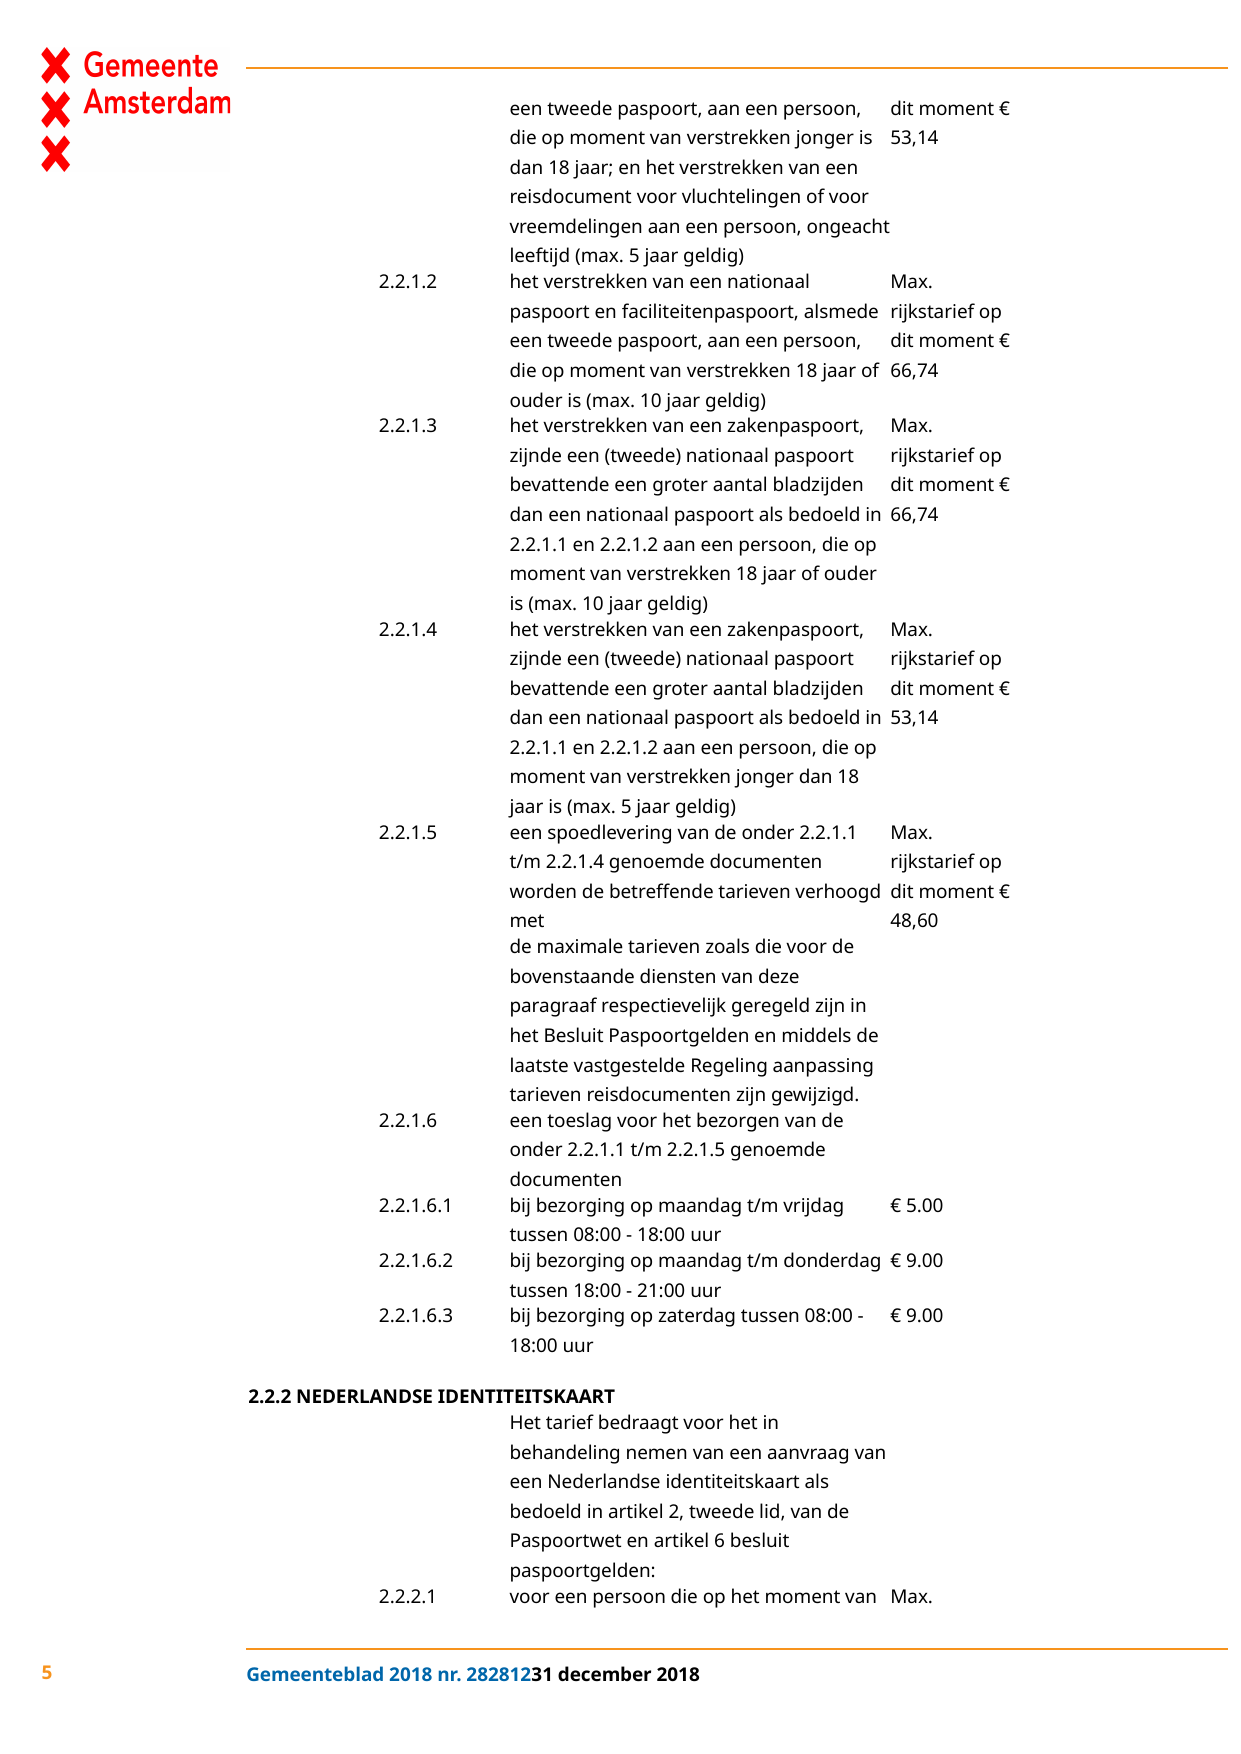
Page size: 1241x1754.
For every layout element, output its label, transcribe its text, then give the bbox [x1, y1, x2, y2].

table_cell 2.2.1.4 [379, 616, 509, 819]
table_cell bij bezorging op zaterdag tussen 08:00 - 18:00 uur [509, 1303, 890, 1358]
table_cell een tweede paspoort, aan een persoon, die op moment van verstrekken jonger is dan 18 jaar; en het verstrekken van een reisdocument voor vluchtelingen of voor vreemdelingen aan een persoon, ongeacht leeftijd (max. 5 jaar geldig) [509, 95, 890, 268]
table_cell 2.2.1.5 [379, 819, 509, 933]
table_cell 2.2.2 NEDERLANDSE IDENTITEITSKAART [248, 1384, 890, 1409]
table_cell [890, 1409, 1021, 1583]
table_cell Max. rijkstarief op dit moment € 66,74 [890, 269, 1021, 412]
table_cell bij bezorging op maandag t/m donderdag tussen 18:00 - 21:00 uur [509, 1247, 890, 1303]
table_cell een toeslag voor het bezorgen van de onder 2.2.1.1 t/m 2.2.1.5 genoemde documenten [509, 1107, 890, 1192]
table_cell 2.2.1.2 [379, 269, 509, 412]
table_cell [890, 934, 1021, 1107]
table_cell [248, 1303, 379, 1358]
table_cell [248, 269, 379, 412]
table_cell 2.2.1.6.1 [379, 1192, 509, 1247]
table_cell 2.2.1.3 [379, 413, 509, 616]
table_cell de maximale tarieven zoals die voor de bovenstaande diensten van deze paragraaf respectievelijk geregeld zijn in het Besluit Paspoortgelden en middels de laatste vastgestelde Regeling aanpassing tarieven reisdocumenten zijn gewijzigd. [509, 934, 890, 1107]
table_cell [248, 1192, 379, 1247]
table_cell Het tarief bedraagt voor het in behandeling nemen van een aanvraag van een Nederlandse identiteitskaart als bedoeld in artikel 2, tweede lid, van de Paspoortwet en artikel 6 besluit paspoortgelden: [509, 1409, 890, 1583]
table_cell € 5.00 [890, 1192, 1021, 1247]
table_cell [509, 1358, 890, 1384]
table_cell [248, 1583, 379, 1609]
table_cell 2.2.1.6 [379, 1107, 509, 1192]
table_cell [379, 95, 509, 268]
table_cell [248, 819, 379, 933]
table_cell 2.2.1.6.2 [379, 1247, 509, 1303]
table_cell dit moment € 53,14 [890, 95, 1021, 268]
table_cell Max. [890, 1583, 1021, 1609]
table_cell 2.2.1.6.3 [379, 1303, 509, 1358]
table_cell [890, 1384, 1021, 1409]
table_cell [248, 934, 379, 1107]
table_cell [379, 1409, 509, 1583]
table_cell [379, 934, 509, 1107]
table_cell € 9.00 [890, 1303, 1021, 1358]
table_cell het verstrekken van een zakenpaspoort, zijnde een (tweede) nationaal paspoort bevattende een groter aantal bladzijden dan een nationaal paspoort als bedoeld in 2.2.1.1 en 2.2.1.2 aan een persoon, die op moment van verstrekken jonger dan 18 jaar is (max. 5 jaar geldig) [509, 616, 890, 819]
table_cell [248, 616, 379, 819]
table_cell [248, 1247, 379, 1303]
table_cell Max. rijkstarief op dit moment € 53,14 [890, 616, 1021, 819]
table_cell [248, 1358, 379, 1384]
table_cell [248, 95, 379, 268]
table_cell Max. rijkstarief op dit moment € 48,60 [890, 819, 1021, 933]
table_cell [379, 1358, 509, 1384]
table_cell [248, 1409, 379, 1583]
table_cell Max. rijkstarief op dit moment € 66,74 [890, 413, 1021, 616]
table_cell [248, 413, 379, 616]
table_cell [248, 1107, 379, 1192]
table_cell bij bezorging op maandag t/m vrijdag tussen 08:00 - 18:00 uur [509, 1192, 890, 1247]
table_cell een spoedlevering van de onder 2.2.1.1 t/m 2.2.1.4 genoemde documenten worden de betreffende tarieven verhoogd met [509, 819, 890, 933]
table_cell het verstrekken van een nationaal paspoort en faciliteitenpaspoort, alsmede een tweede paspoort, aan een persoon, die op moment van verstrekken 18 jaar of ouder is (max. 10 jaar geldig) [509, 269, 890, 412]
picture [41, 47, 231, 172]
table_cell het verstrekken van een zakenpaspoort, zijnde een (tweede) nationaal paspoort bevattende een groter aantal bladzijden dan een nationaal paspoort als bedoeld in 2.2.1.1 en 2.2.1.2 aan een persoon, die op moment van verstrekken 18 jaar of ouder is (max. 10 jaar geldig) [509, 413, 890, 616]
table_cell voor een persoon die op het moment van [509, 1583, 890, 1609]
table_cell € 9.00 [890, 1247, 1021, 1303]
table_cell [890, 1358, 1021, 1384]
table_cell [890, 1107, 1021, 1192]
table_cell 2.2.2.1 [379, 1583, 509, 1609]
